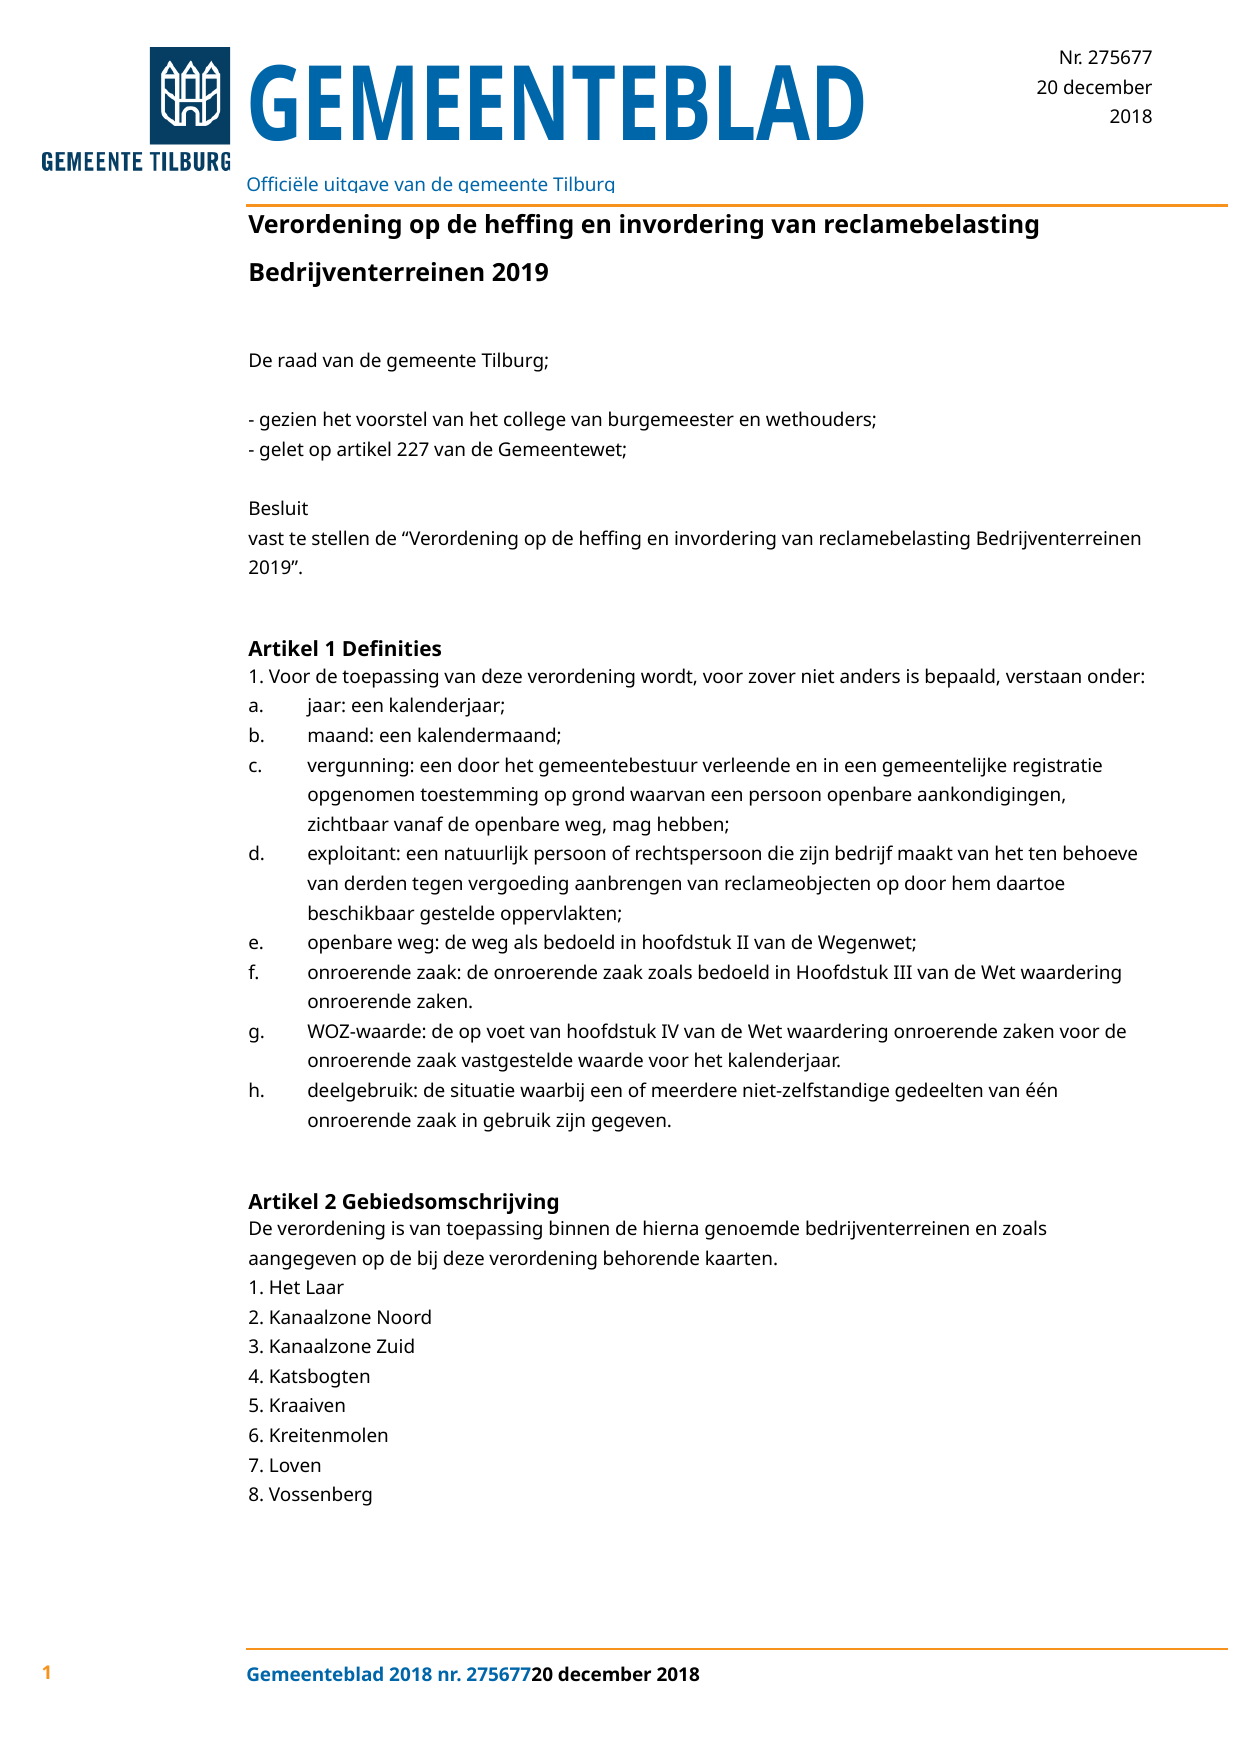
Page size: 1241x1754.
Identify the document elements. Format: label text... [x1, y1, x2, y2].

text - gelet op artikel 227 van de Gemeentewet; [248, 436, 1152, 462]
text Besluit [248, 495, 1152, 521]
text - gezien het voorstel van het college van burgemeester en wethouders; [248, 407, 1152, 432]
list onroerende zaak: de onroerende zaak zoals bedoeld in Hoofdstuk III van de Wet waardering onroerende zaken. [248, 959, 1152, 1014]
list openbare weg: de weg als bedoeld in hoofdstuk II van de Wegenwet; [248, 929, 1152, 955]
text 7. Loven [248, 1452, 1152, 1478]
text Artikel 2 Gebiedsomschrijving [248, 1187, 1152, 1215]
list vergunning: een door het gemeentebestuur verleende en in een gemeentelijke registratie opgenomen toestemming op grond waarvan een persoon openbare aankondigingen, zichtbaar vanaf de openbare weg, mag hebben; [248, 752, 1152, 837]
text vast te stellen de “Verordening op de heffing en invordering van reclamebelasting Bedrijventerreinen 2019”. [248, 525, 1152, 580]
list jaar: een kalenderjaar; [248, 693, 1152, 718]
list maand: een kalendermaand; [248, 722, 1152, 748]
text Verordening op de heffing en invordering van reclamebelasting Bedrijventerreinen 2019 [248, 207, 1152, 288]
text 8. Vossenberg [248, 1481, 1152, 1507]
text 4. Katsbogten [248, 1363, 1152, 1389]
text 1. Het Laar [248, 1274, 1152, 1300]
text 5. Kraaiven [248, 1393, 1152, 1418]
list WOZ-waarde: de op voet van hoofdstuk IV van de Wet waardering onroerende zaken voor de onroerende zaak vastgestelde waarde voor het kalenderjaar. [248, 1018, 1152, 1073]
text 3. Kanaalzone Zuid [248, 1333, 1152, 1359]
picture [41, 47, 231, 172]
text De verordening is van toepassing binnen de hierna genoemde bedrijventerreinen en zoals aangegeven op de bij deze verordening behorende kaarten. [248, 1215, 1152, 1271]
list exploitant: een natuurlijk persoon of rechtspersoon die zijn bedrijf maakt van het ten behoeve van derden tegen vergoeding aanbrengen van reclameobjecten op door hem daartoe beschikbaar gestelde oppervlakten; [248, 841, 1152, 925]
text De raad van de gemeente Tilburg; [248, 347, 1152, 373]
text Artikel 1 Definities [248, 634, 1152, 663]
list deelgebruik: de situatie waarbij een of meerdere niet-zelfstandige gedeelten van één onroerende zaak in gebruik zijn gegeven. [248, 1077, 1152, 1132]
text 6. Kreitenmolen [248, 1422, 1152, 1448]
text 2. Kanaalzone Noord [248, 1304, 1152, 1330]
text 1. Voor de toepassing van deze verordening wordt, voor zover niet anders is bepaald, verstaan onder: [248, 663, 1152, 689]
